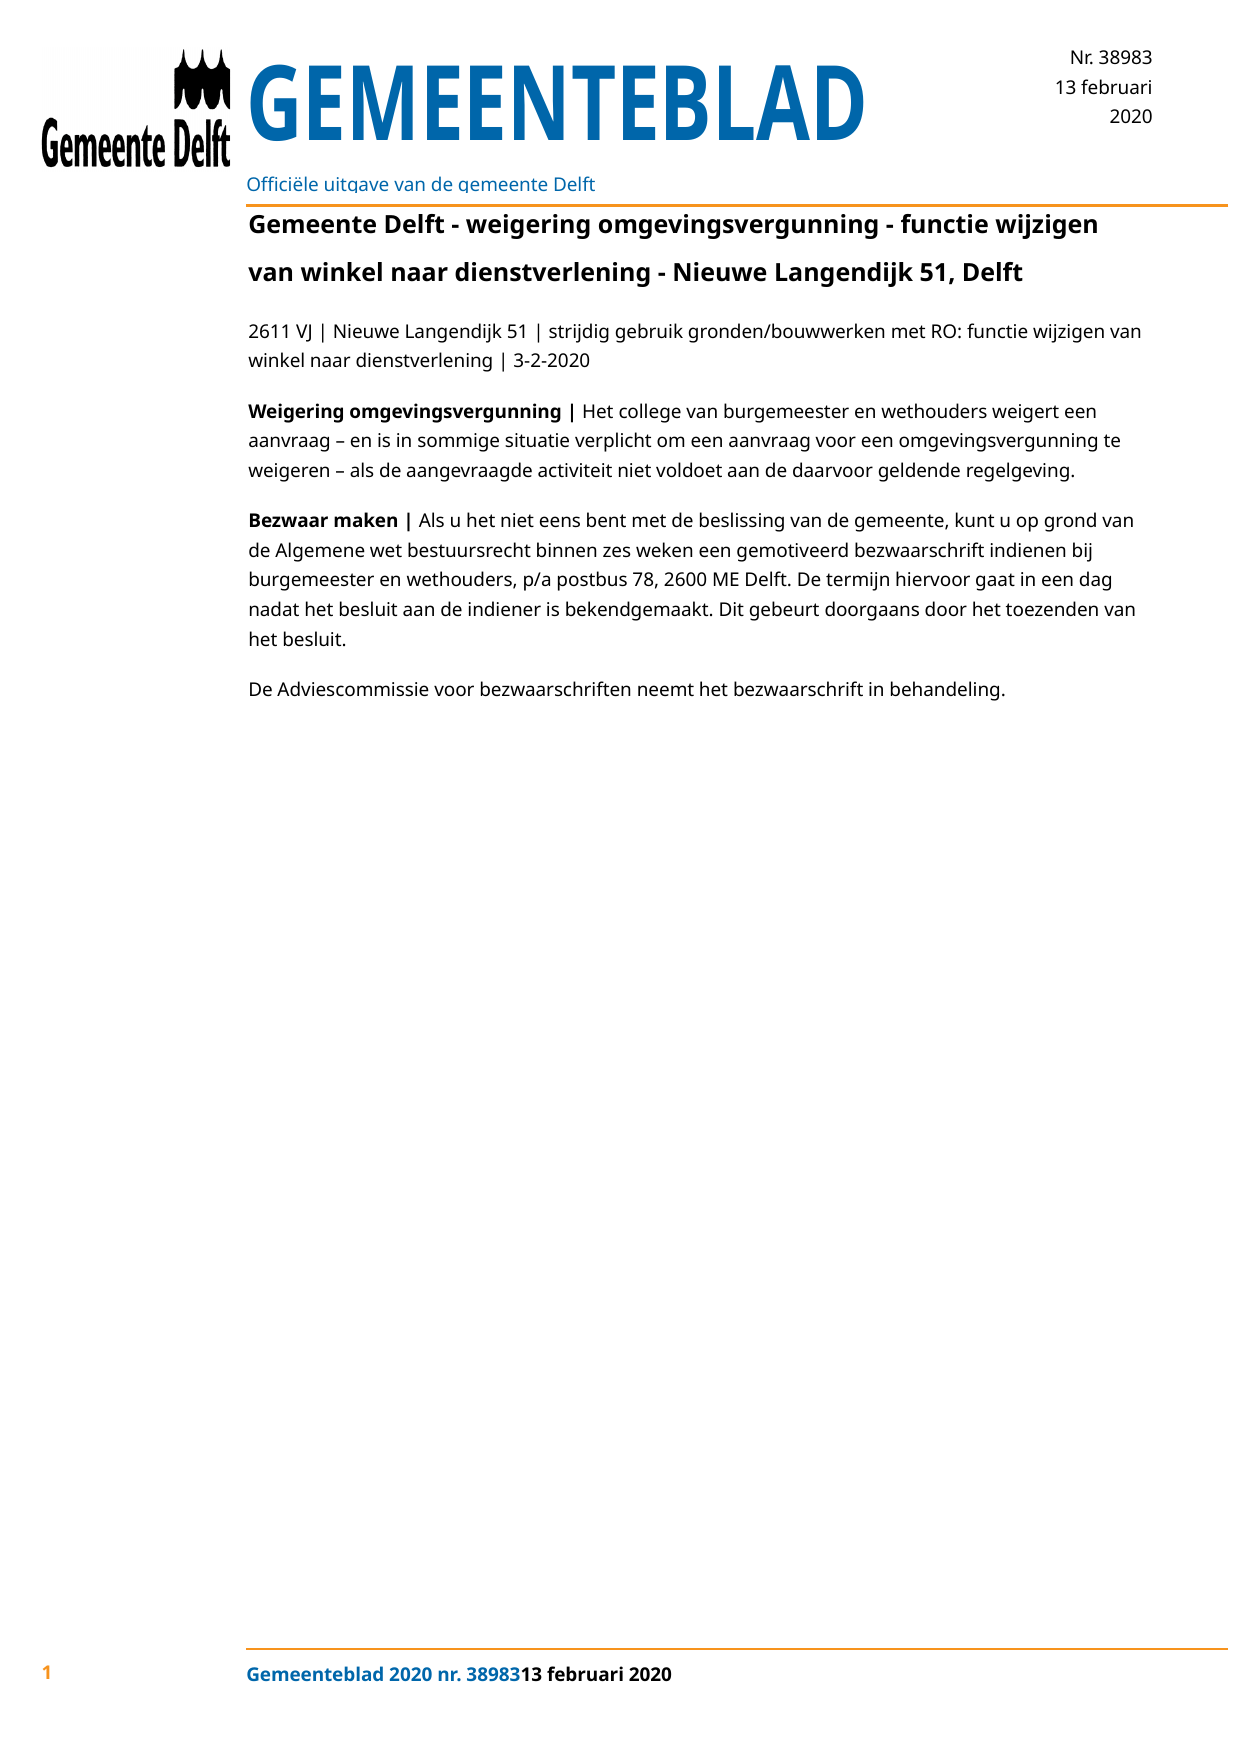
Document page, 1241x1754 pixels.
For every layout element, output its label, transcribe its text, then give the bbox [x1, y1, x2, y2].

text De Adviescommissie voor bezwaarschriften neemt het bezwaarschrift in behandeling. [248, 676, 1152, 702]
text Bezwaar maken | Als u het niet eens bent met de beslissing van de gemeente, kunt u op grond van de Algemene wet bestuursrecht binnen zes weken een gemotiveerd bezwaarschrift indienen bij burgemeester en wethouders, p/a postbus 78, 2600 ME Delft. De termijn hiervoor gaat in een dag nadat het besluit aan de indiener is bekendgemaakt. Dit gebeurt doorgaans door het toezenden van het besluit. [248, 507, 1152, 652]
text 2611 VJ | Nieuwe Langendijk 51 | strijdig gebruik gronden/bouwwerken met RO: functie wijzigen van winkel naar dienstverlening | 3-2-2020 [248, 318, 1152, 373]
text Weigering omgevingsvergunning | Het college van burgemeester en wethouders weigert een aanvraag – en is in sommige situatie verplicht om een aanvraag voor een omgevingsvergunning te weigeren – als de aangevraagde activiteit niet voldoet aan de daarvoor geldende regelgeving. [248, 398, 1152, 483]
picture [41, 47, 231, 172]
text Gemeente Delft - weigering omgevingsvergunning - functie wijzigen van winkel naar dienstverlening - Nieuwe Langendijk 51, Delft [248, 207, 1152, 288]
